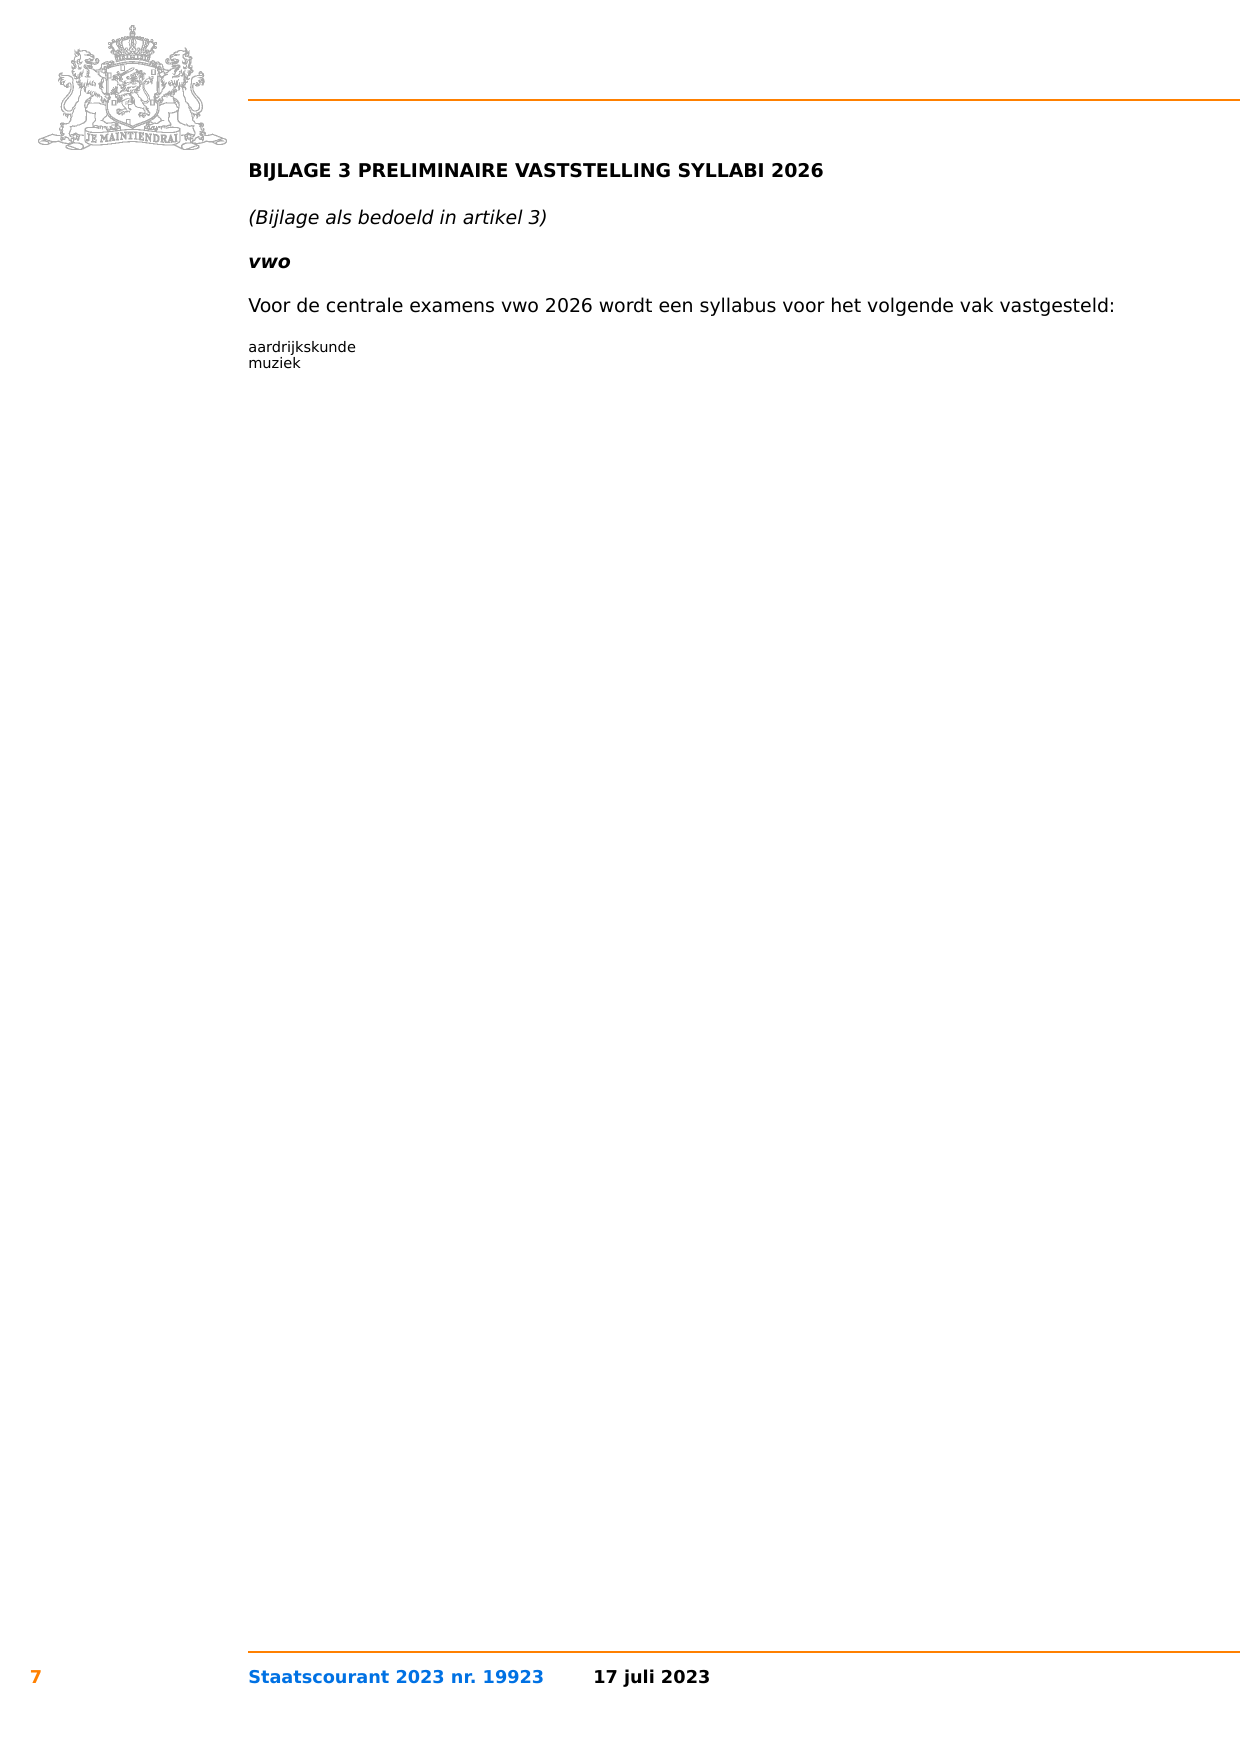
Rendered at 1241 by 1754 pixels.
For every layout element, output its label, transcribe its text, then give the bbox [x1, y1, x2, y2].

text Voor de centrale examens vwo 2026 wordt een syllabus voor het volgende vak vastgesteld: [248, 294, 1163, 317]
subtitle BIJLAGE 3 PRELIMINAIRE VASTSTELLING SYLLABI 2026 [248, 160, 1163, 182]
table_header aardrijkskunde [248, 339, 1163, 355]
text (Bijlage als bedoeld in artikel 3) [248, 207, 1163, 229]
table_cell muziek [248, 355, 1163, 372]
subtitle vwo [248, 251, 1163, 273]
picture [38, 25, 227, 150]
